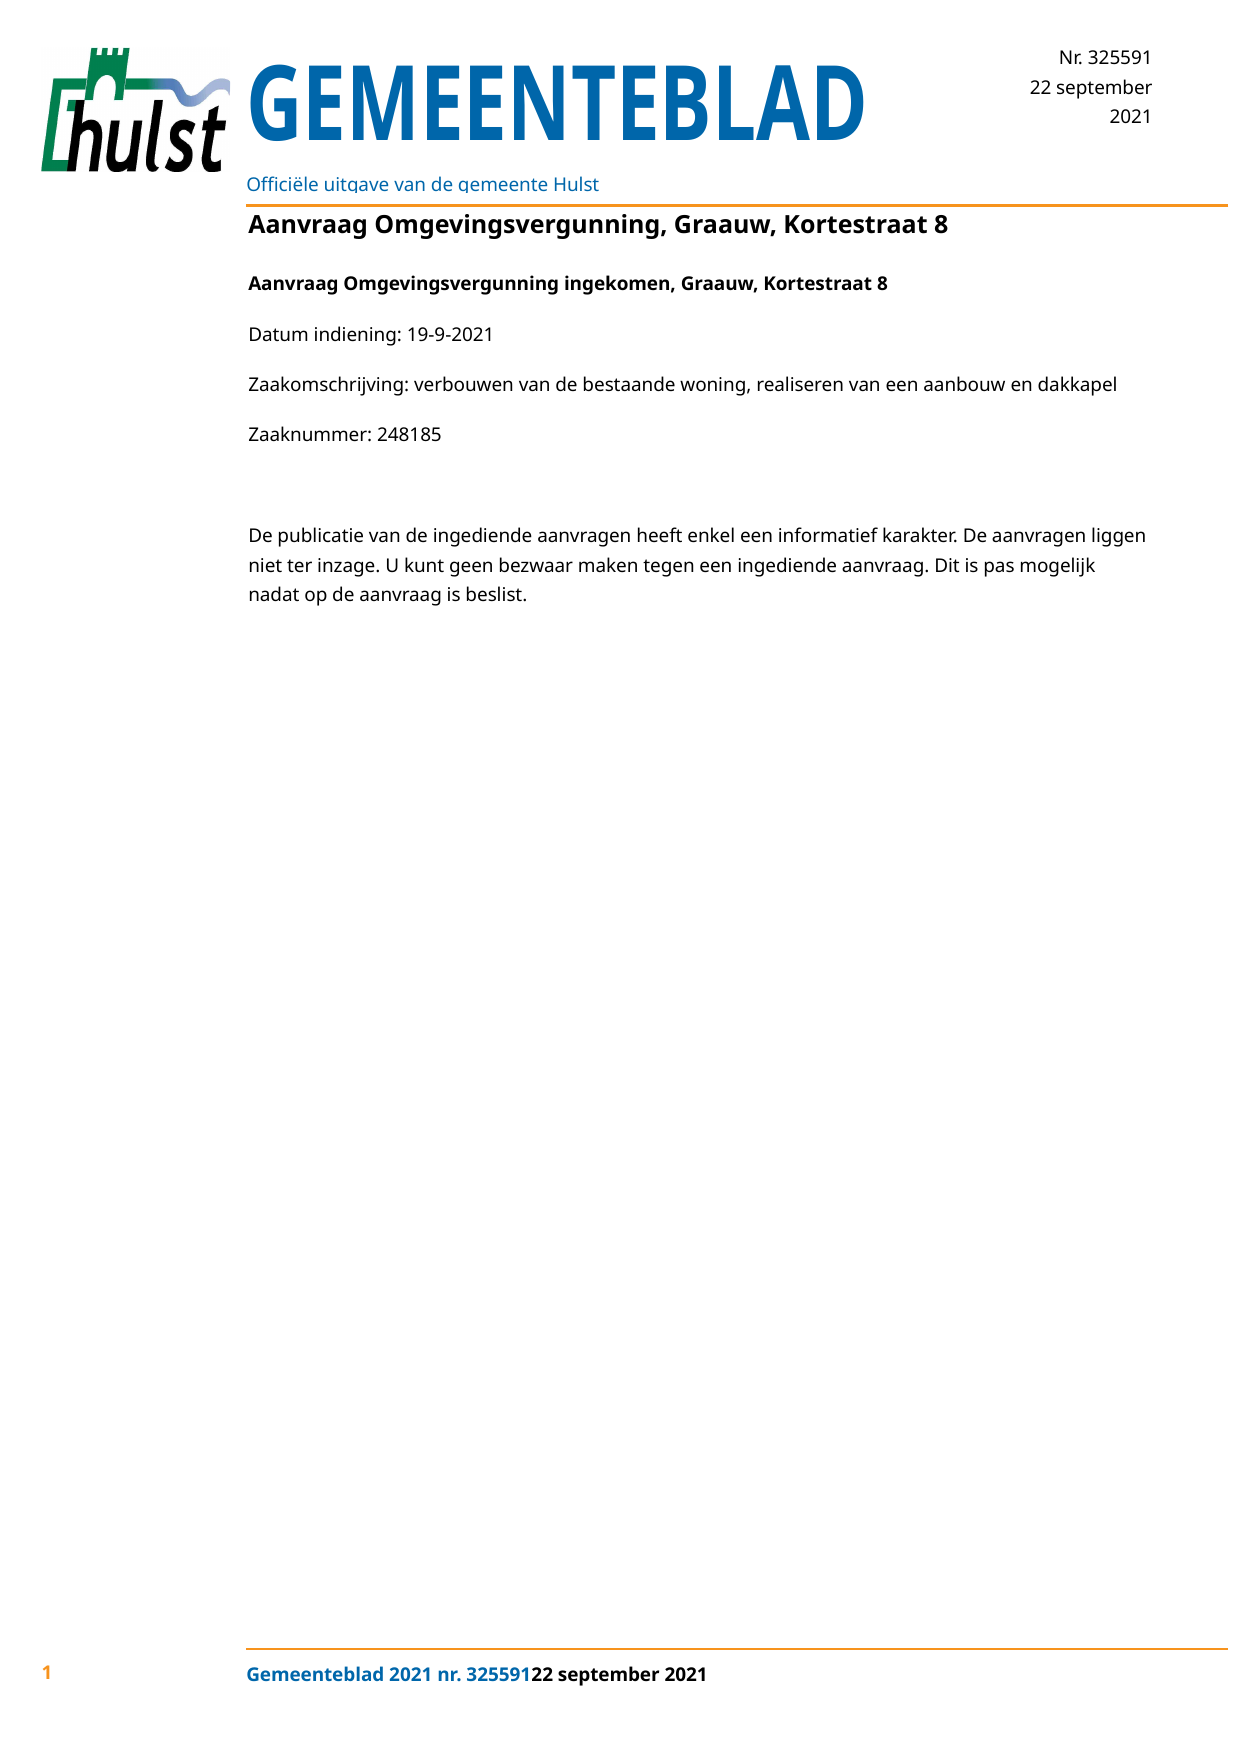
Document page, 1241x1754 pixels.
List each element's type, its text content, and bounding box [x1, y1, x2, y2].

text Datum indiening: 19-9-2021 [248, 321, 1152, 346]
text Zaakomschrijving: verbouwen van de bestaande woning, realiseren van een aanbouw en dakkapel [248, 371, 1152, 397]
text De publicatie van de ingediende aanvragen heeft enkel een informatief karakter. De aanvragen liggen niet ter inzage. U kunt geen bezwaar maken tegen een ingediende aanvraag. Dit is pas mogelijk nadat op de aanvraag is beslist. [248, 522, 1152, 607]
picture [41, 47, 231, 172]
text Zaaknummer: 248185 [248, 422, 1152, 447]
text Aanvraag Omgevingsvergunning, Graauw, Kortestraat 8 [248, 207, 1152, 241]
text Aanvraag Omgevingsvergunning ingekomen, Graauw, Kortestraat 8 [248, 270, 1152, 296]
